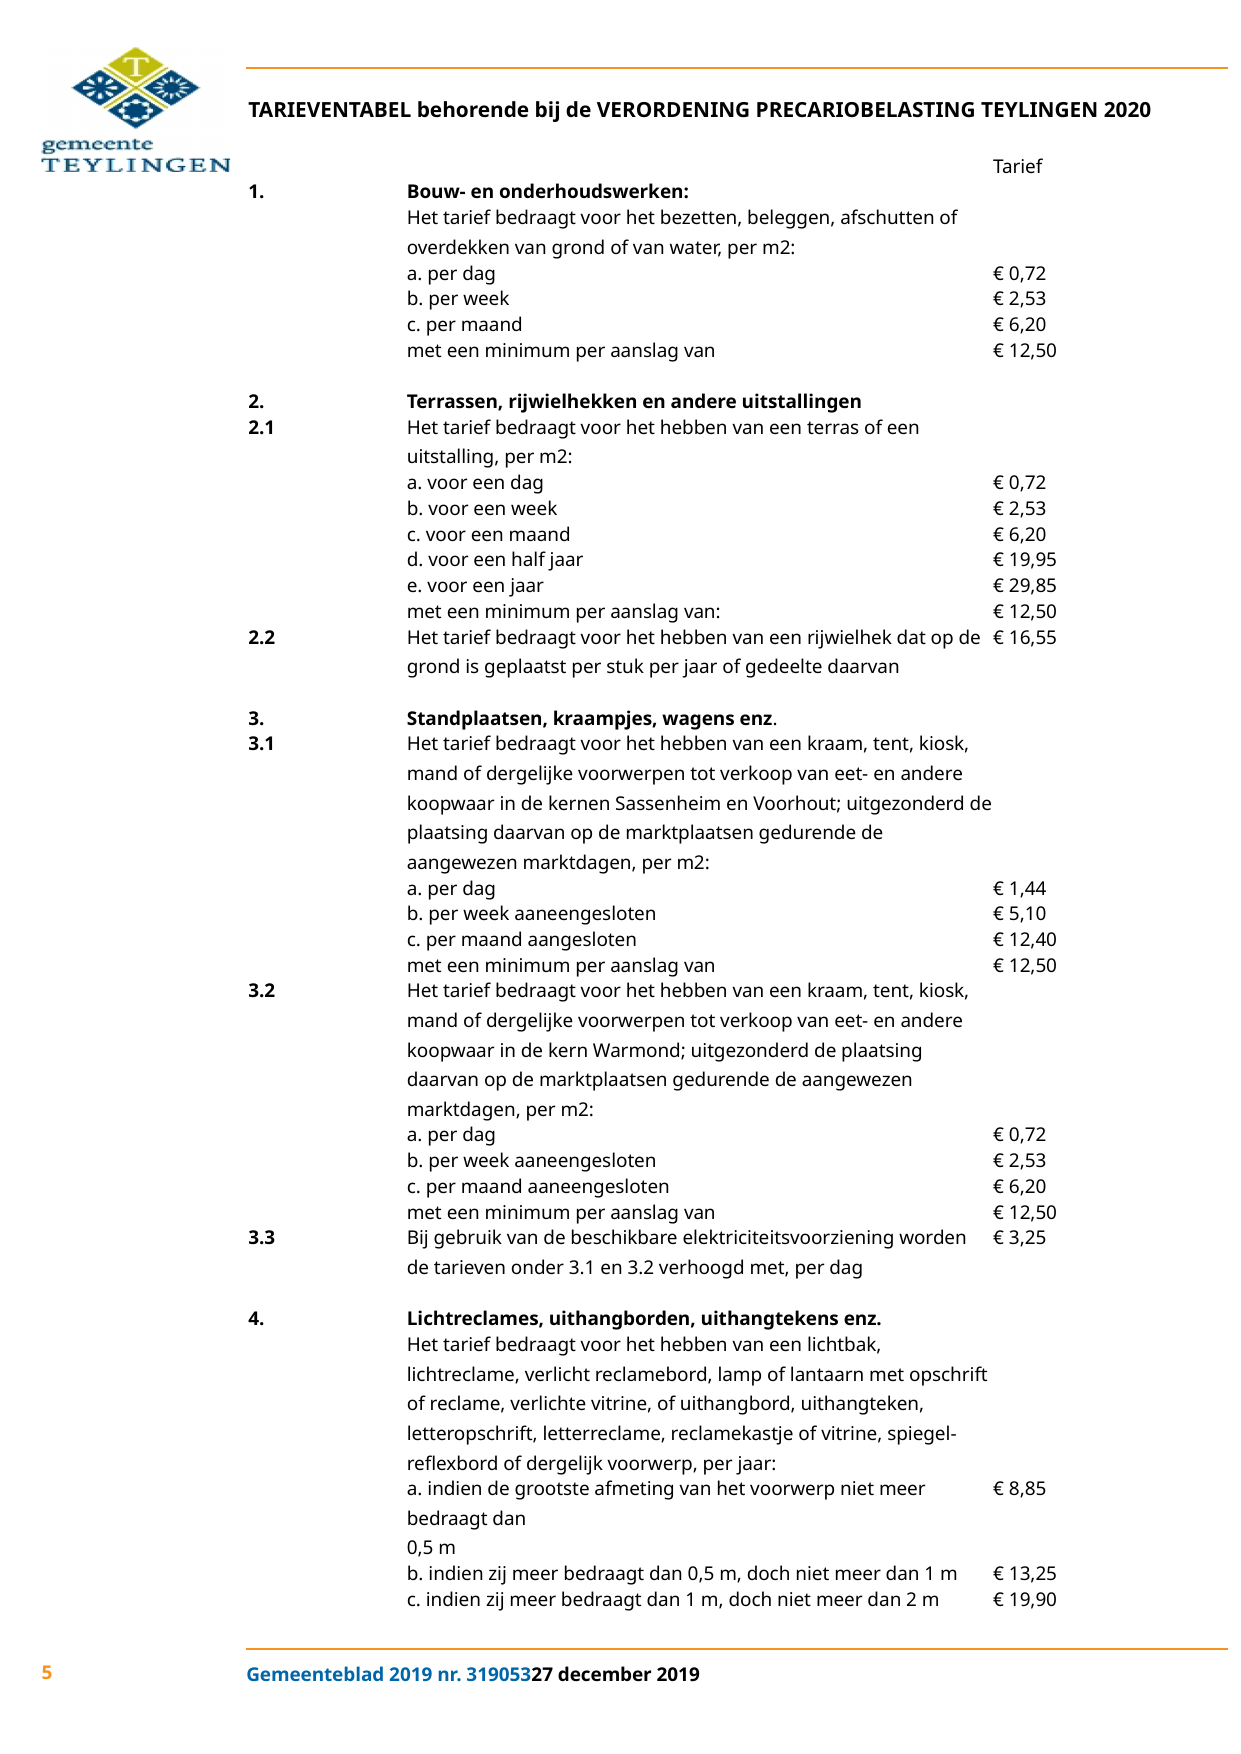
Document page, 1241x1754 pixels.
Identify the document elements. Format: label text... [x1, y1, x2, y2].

table_cell [993, 1306, 1152, 1331]
table_cell [248, 926, 407, 952]
table_cell Het tarief bedraagt voor het bezetten, beleggen, afschutten of overdekken van grond of van water, per m2: [407, 205, 993, 260]
table_cell b. per week [407, 286, 993, 311]
table_cell [248, 952, 407, 978]
table_cell Het tarief bedraagt voor het hebben van een kraam, tent, kiosk, mand of dergelijke voorwerpen tot verkoop van eet- en andere koopwaar in de kern Warmond; uitgezonderd de plaatsing daarvan op de marktplaatsen gedurende de aangewezen marktdagen, per m2: [407, 978, 993, 1122]
table_cell € 0,72 [993, 470, 1152, 495]
table_cell 2. [248, 389, 407, 414]
table_cell met een minimum per aanslag van [407, 337, 993, 363]
table_cell € 12,50 [993, 337, 1152, 363]
table_cell a. per dag [407, 260, 993, 286]
table_cell [248, 1560, 407, 1586]
table_cell d. voor een half jaar [407, 547, 993, 572]
table_cell [248, 679, 407, 705]
table_cell b. per week aaneengesloten [407, 1148, 993, 1173]
table_cell Het tarief bedraagt voor het hebben van een terras of een uitstalling, per m2: [407, 414, 993, 469]
table_cell [248, 547, 407, 572]
table_cell [248, 1148, 407, 1173]
table_cell € 2,53 [993, 1148, 1152, 1173]
table_cell € 0,72 [993, 260, 1152, 286]
table_cell [248, 875, 407, 900]
table_cell met een minimum per aanslag van [407, 952, 993, 978]
table_cell 2.1 [248, 414, 407, 469]
picture [41, 47, 231, 172]
table_cell [407, 1280, 993, 1306]
table_cell € 19,90 [993, 1586, 1152, 1612]
table_cell Bij gebruik van de beschikbare elektriciteitsvoorziening worden de tarieven onder 3.1 en 3.2 verhoogd met, per dag [407, 1225, 993, 1280]
table_cell b. per week aaneengesloten [407, 900, 993, 926]
table_cell [248, 337, 407, 363]
table_header [407, 153, 993, 179]
table_cell Bouw- en onderhoudswerken: [407, 179, 993, 204]
table_cell [993, 205, 1152, 260]
table_cell c. voor een maand [407, 521, 993, 547]
table_cell [993, 978, 1152, 1122]
table_cell € 1,44 [993, 875, 1152, 900]
table_cell c. per maand aaneengesloten [407, 1173, 993, 1199]
table_cell Het tarief bedraagt voor het hebben van een lichtbak, lichtreclame, verlicht reclamebord, lamp of lantaarn met opschrift of reclame, verlichte vitrine, of uithangbord, uithangteken, letteropschrift, letterreclame, reclamekastje of vitrine, spiegel-reflexbord of dergelijk voorwerp, per jaar: [407, 1331, 993, 1475]
table_cell [248, 1199, 407, 1224]
table_cell [993, 414, 1152, 469]
table_cell € 6,20 [993, 521, 1152, 547]
table_cell [248, 205, 407, 260]
table_cell [248, 470, 407, 495]
table_cell Terrassen, rijwielhekken en andere uitstallingen [407, 389, 993, 414]
table_cell c. per maand aangesloten [407, 926, 993, 952]
table_cell [248, 1173, 407, 1199]
table_cell [248, 1475, 407, 1560]
table_cell e. voor een jaar [407, 573, 993, 598]
table_cell [248, 1331, 407, 1475]
table_cell a. per dag [407, 875, 993, 900]
table_cell € 19,95 [993, 547, 1152, 572]
table_cell Het tarief bedraagt voor het hebben van een rijwielhek dat op de grond is geplaatst per stuk per jaar of gedeelte daarvan [407, 624, 993, 679]
table_cell 3. [248, 705, 407, 731]
table_cell [248, 286, 407, 311]
table_cell € 6,20 [993, 311, 1152, 337]
table_cell a. voor een dag [407, 470, 993, 495]
table_cell € 12,50 [993, 1199, 1152, 1224]
table_cell [248, 573, 407, 598]
table_cell a. per dag [407, 1122, 993, 1147]
table_cell [248, 363, 407, 388]
table_cell [248, 1280, 407, 1306]
table_cell met een minimum per aanslag van [407, 1199, 993, 1224]
table_cell € 29,85 [993, 573, 1152, 598]
table_cell € 8,85 [993, 1475, 1152, 1560]
table_cell 3.1 [248, 731, 407, 875]
table_cell 4. [248, 1306, 407, 1331]
table_cell [993, 705, 1152, 731]
table_cell [993, 679, 1152, 705]
table_cell [248, 311, 407, 337]
table_header [248, 153, 407, 179]
table_cell [248, 495, 407, 521]
table_cell € 16,55 [993, 624, 1152, 679]
table_cell [993, 1280, 1152, 1306]
table_cell met een minimum per aanslag van: [407, 598, 993, 624]
table_cell [407, 679, 993, 705]
table_cell Standplaatsen, kraampjes, wagens enz. [407, 705, 993, 731]
table_cell € 2,53 [993, 495, 1152, 521]
table_cell Het tarief bedraagt voor het hebben van een kraam, tent, kiosk, mand of dergelijke voorwerpen tot verkoop van eet- en andere koopwaar in de kernen Sassenheim en Voorhout; uitgezonderd de plaatsing daarvan op de marktplaatsen gedurende de aangewezen marktdagen, per m2: [407, 731, 993, 875]
table_cell € 5,10 [993, 900, 1152, 926]
table_header Tarief [993, 153, 1152, 179]
table_cell € 12,40 [993, 926, 1152, 952]
table_cell [248, 521, 407, 547]
table_cell [248, 598, 407, 624]
table_cell 1. [248, 179, 407, 204]
table_cell c. per maand [407, 311, 993, 337]
text TARIEVENTABEL behorende bij de VERORDENING PRECARIOBELASTING TEYLINGEN 2020 [248, 95, 1152, 123]
table_cell a. indien de grootste afmeting van het voorwerp niet meer bedraagt dan 0,5 m [407, 1475, 993, 1560]
table_cell [993, 389, 1152, 414]
table_cell 3.2 [248, 978, 407, 1122]
table_cell [248, 900, 407, 926]
table_cell b. voor een week [407, 495, 993, 521]
table_cell [993, 363, 1152, 388]
table_cell € 0,72 [993, 1122, 1152, 1147]
table_cell € 12,50 [993, 952, 1152, 978]
table_cell 3.3 [248, 1225, 407, 1280]
table_cell b. indien zij meer bedraagt dan 0,5 m, doch niet meer dan 1 m [407, 1560, 993, 1586]
table_cell [993, 1331, 1152, 1475]
table_cell [248, 1586, 407, 1612]
table_cell € 12,50 [993, 598, 1152, 624]
table_cell Lichtreclames, uithangborden, uithangtekens enz. [407, 1306, 993, 1331]
table_cell € 13,25 [993, 1560, 1152, 1586]
table_cell c. indien zij meer bedraagt dan 1 m, doch niet meer dan 2 m [407, 1586, 993, 1612]
table_cell [993, 731, 1152, 875]
table_cell € 3,25 [993, 1225, 1152, 1280]
table_cell [248, 1122, 407, 1147]
table_cell [407, 363, 993, 388]
table_cell € 2,53 [993, 286, 1152, 311]
table_cell [993, 179, 1152, 204]
table_cell € 6,20 [993, 1173, 1152, 1199]
table_cell 2.2 [248, 624, 407, 679]
table_cell [248, 260, 407, 286]
